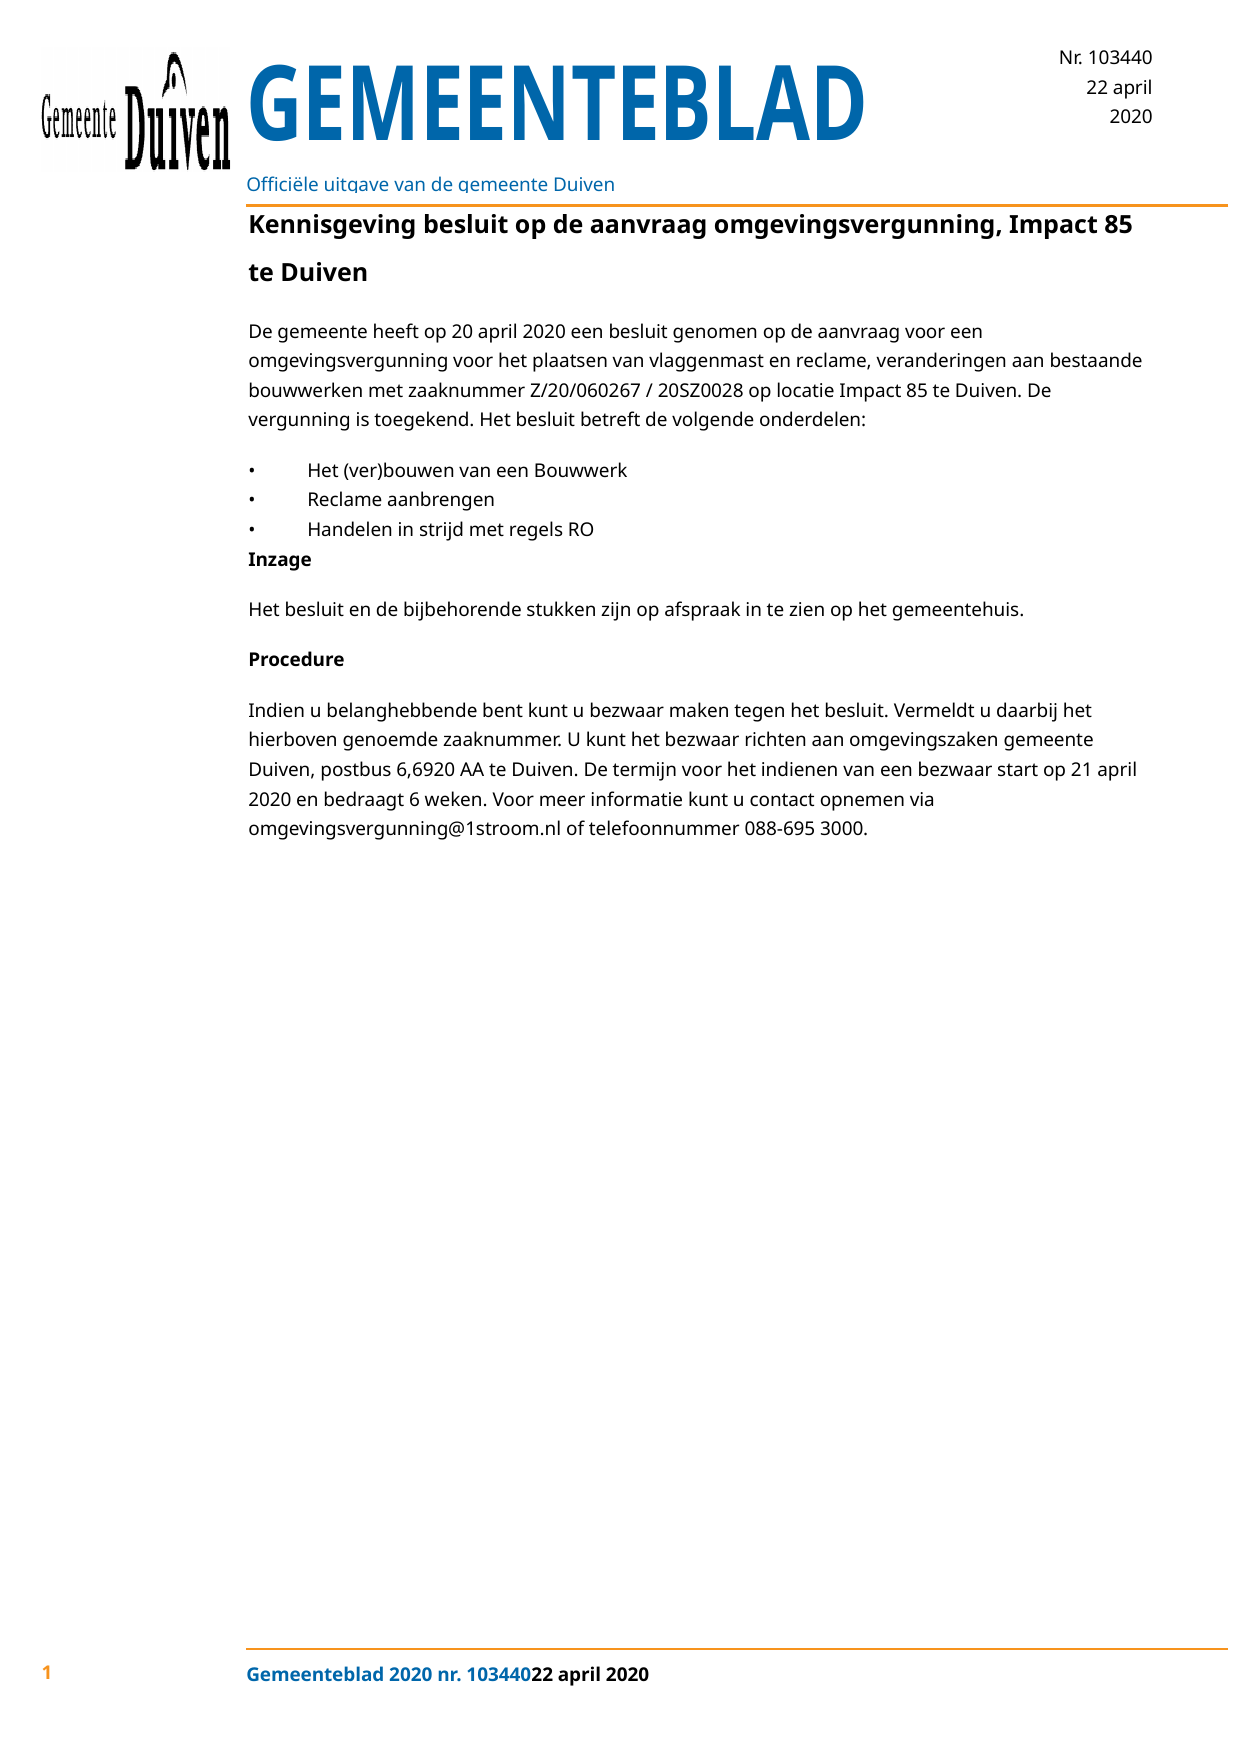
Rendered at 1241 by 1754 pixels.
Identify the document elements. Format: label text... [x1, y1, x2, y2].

text Kennisgeving besluit op de aanvraag omgevingsvergunning, Impact 85 te Duiven [248, 207, 1152, 288]
list Reclame aanbrengen [248, 487, 1152, 512]
text Het besluit en de bijbehorende stukken zijn op afspraak in te zien op het gemeentehuis. [248, 596, 1152, 622]
list Het (ver)bouwen van een Bouwwerk [248, 457, 1152, 483]
list Handelen in strijd met regels RO [248, 516, 1152, 542]
text Inzage [248, 546, 1152, 572]
text Procedure [248, 647, 1152, 672]
text Indien u belanghebbende bent kunt u bezwaar maken tegen het besluit. Vermeldt u daarbij het hierboven genoemde zaaknummer. U kunt het bezwaar richten aan omgevingszaken gemeente Duiven, postbus 6,6920 AA te Duiven. De termijn voor het indienen van een bezwaar start op 21 april 2020 en bedraagt 6 weken. Voor meer informatie kunt u contact opnemen via omgevingsvergunning@1stroom.nl of telefoonnummer 088-695 3000. [248, 697, 1152, 841]
picture [41, 47, 231, 172]
text De gemeente heeft op 20 april 2020 een besluit genomen op de aanvraag voor een omgevingsvergunning voor het plaatsen van vlaggenmast en reclame, veranderingen aan bestaande bouwwerken met zaaknummer Z/20/060267 / 20SZ0028 op locatie Impact 85 te Duiven. De vergunning is toegekend. Het besluit betreft de volgende onderdelen: [248, 318, 1152, 432]
